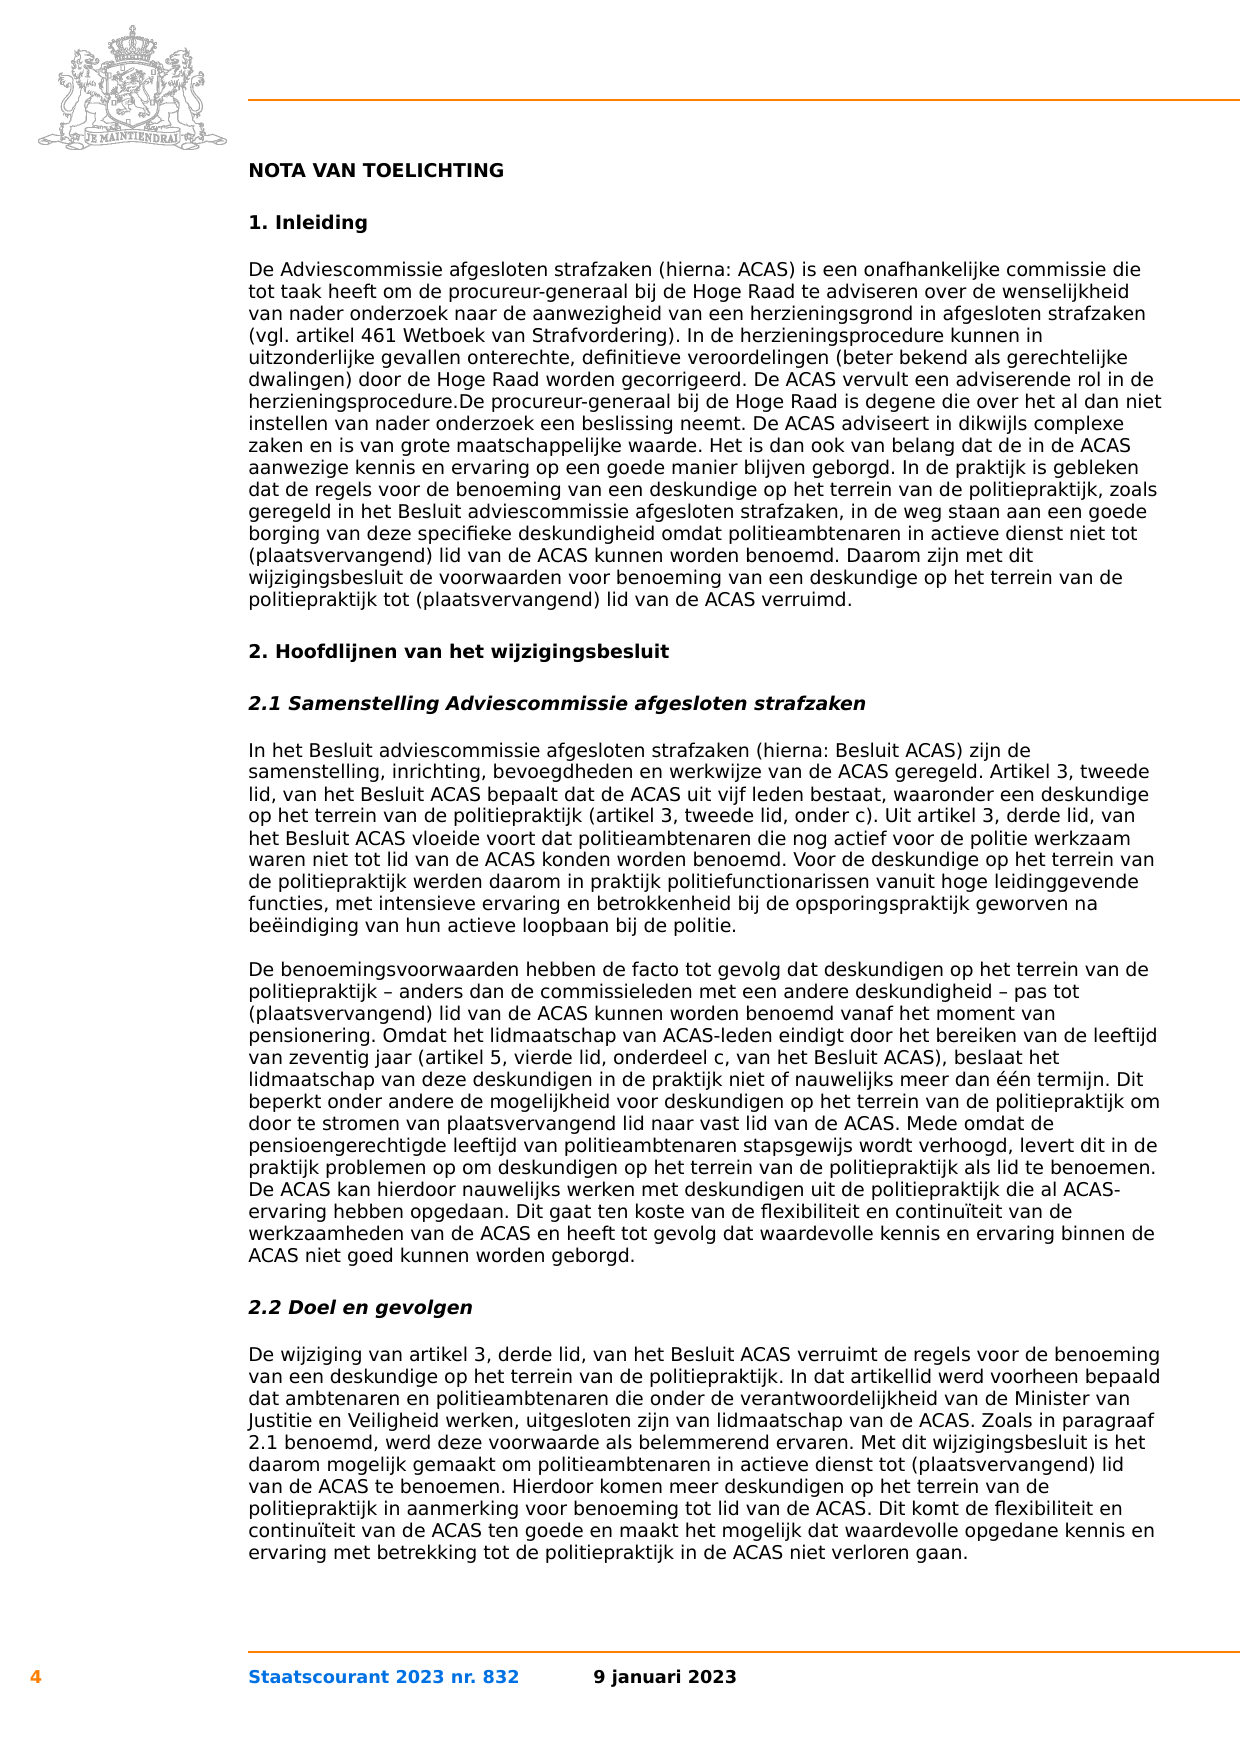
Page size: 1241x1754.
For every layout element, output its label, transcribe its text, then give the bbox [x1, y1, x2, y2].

subtitle 2. Hoofdlijnen van het wijzigingsbesluit [248, 641, 1163, 662]
text De benoemingsvoorwaarden hebben de facto tot gevolg dat deskundigen op het terrein van de politiepraktijk – anders dan de commissieleden met een andere deskundigheid – pas tot (plaatsvervangend) lid van de ACAS kunnen worden benoemd vanaf het moment van pensionering. Omdat het lidmaatschap van ACAS-leden eindigt door het bereiken van de leeftijd van zeventig jaar (artikel 5, vierde lid, onderdeel c, van het Besluit ACAS), beslaat het lidmaatschap van deze deskundigen in de praktijk niet of nauwelijks meer dan één termijn. Dit beperkt onder andere de mogelijkheid voor deskundigen op het terrein van de politiepraktijk om door te stromen van plaatsvervangend lid naar vast lid van de ACAS. Mede omdat de pensioengerechtigde leeftijd van politieambtenaren stapsgewijs wordt verhoogd, levert dit in de praktijk problemen op om deskundigen op het terrein van de politiepraktijk als lid te benoemen. De ACAS kan hierdoor nauwelijks werken met deskundigen uit de politiepraktijk die al ACAS-ervaring hebben opgedaan. Dit gaat ten koste van de flexibiliteit en continuïteit van de werkzaamheden van de ACAS en heeft tot gevolg dat waardevolle kennis en ervaring binnen de ACAS niet goed kunnen worden geborgd. [248, 959, 1163, 1267]
subtitle 2.1 Samenstelling Adviescommissie afgesloten strafzaken [248, 692, 1163, 714]
picture [38, 25, 227, 150]
text De wijziging van artikel 3, derde lid, van het Besluit ACAS verruimt de regels voor de benoeming van een deskundige op het terrein van de politiepraktijk. In dat artikellid werd voorheen bepaald dat ambtenaren en politieambtenaren die onder de verantwoordelijkheid van de Minister van Justitie en Veiligheid werken, uitgesloten zijn van lidmaatschap van de ACAS. Zoals in paragraaf 2.1 benoemd, werd deze voorwaarde als belemmerend ervaren. Met dit wijzigingsbesluit is het daarom mogelijk gemaakt om politieambtenaren in actieve dienst tot (plaatsvervangend) lid van de ACAS te benoemen. Hierdoor komen meer deskundigen op het terrein van de politiepraktijk in aanmerking voor benoeming tot lid van de ACAS. Dit komt de flexibiliteit en continuïteit van de ACAS ten goede en maakt het mogelijk dat waardevolle opgedane kennis en ervaring met betrekking tot de politiepraktijk in de ACAS niet verloren gaan. [248, 1344, 1163, 1564]
text In het Besluit adviescommissie afgesloten strafzaken (hierna: Besluit ACAS) zijn de samenstelling, inrichting, bevoegdheden en werkwijze van de ACAS geregeld. Artikel 3, tweede lid, van het Besluit ACAS bepaalt dat de ACAS uit vijf leden bestaat, waaronder een deskundige op het terrein van de politiepraktijk (artikel 3, tweede lid, onder c). Uit artikel 3, derde lid, van het Besluit ACAS vloeide voort dat politieambtenaren die nog actief voor de politie werkzaam waren niet tot lid van de ACAS konden worden benoemd. Voor de deskundige op het terrein van de politiepraktijk werden daarom in praktijk politiefunctionarissen vanuit hoge leidinggevende functies, met intensieve ervaring en betrokkenheid bij de opsporingspraktijk geworven na beëindiging van hun actieve loopbaan bij de politie. [248, 739, 1163, 937]
text De Adviescommissie afgesloten strafzaken (hierna: ACAS) is een onafhankelijke commissie die tot taak heeft om de procureur-generaal bij de Hoge Raad te adviseren over de wenselijkheid van nader onderzoek naar de aanwezigheid van een herzieningsgrond in afgesloten strafzaken (vgl. artikel 461 Wetboek van Strafvordering). In de herzieningsprocedure kunnen in uitzonderlijke gevallen onterechte, definitieve veroordelingen (beter bekend als gerechtelijke dwalingen) door de Hoge Raad worden gecorrigeerd. De ACAS vervult een adviserende rol in de herzieningsprocedure.De procureur-generaal bij de Hoge Raad is degene die over het al dan niet instellen van nader onderzoek een beslissing neemt. De ACAS adviseert in dikwijls complexe zaken en is van grote maatschappelijke waarde. Het is dan ook van belang dat de in de ACAS aanwezige kennis en ervaring op een goede manier blijven geborgd. In de praktijk is gebleken dat de regels voor de benoeming van een deskundige op het terrein van de politiepraktijk, zoals geregeld in het Besluit adviescommissie afgesloten strafzaken, in de weg staan aan een goede borging van deze specifieke deskundigheid omdat politieambtenaren in actieve dienst niet tot (plaatsvervangend) lid van de ACAS kunnen worden benoemd. Daarom zijn met dit wijzigingsbesluit de voorwaarden voor benoeming van een deskundige op het terrein van de politiepraktijk tot (plaatsvervangend) lid van de ACAS verruimd. [248, 259, 1163, 611]
subtitle 2.2 Doel en gevolgen [248, 1297, 1163, 1319]
subtitle 1. Inleiding [248, 212, 1163, 234]
subtitle NOTA VAN TOELICHTING [248, 160, 1163, 182]
